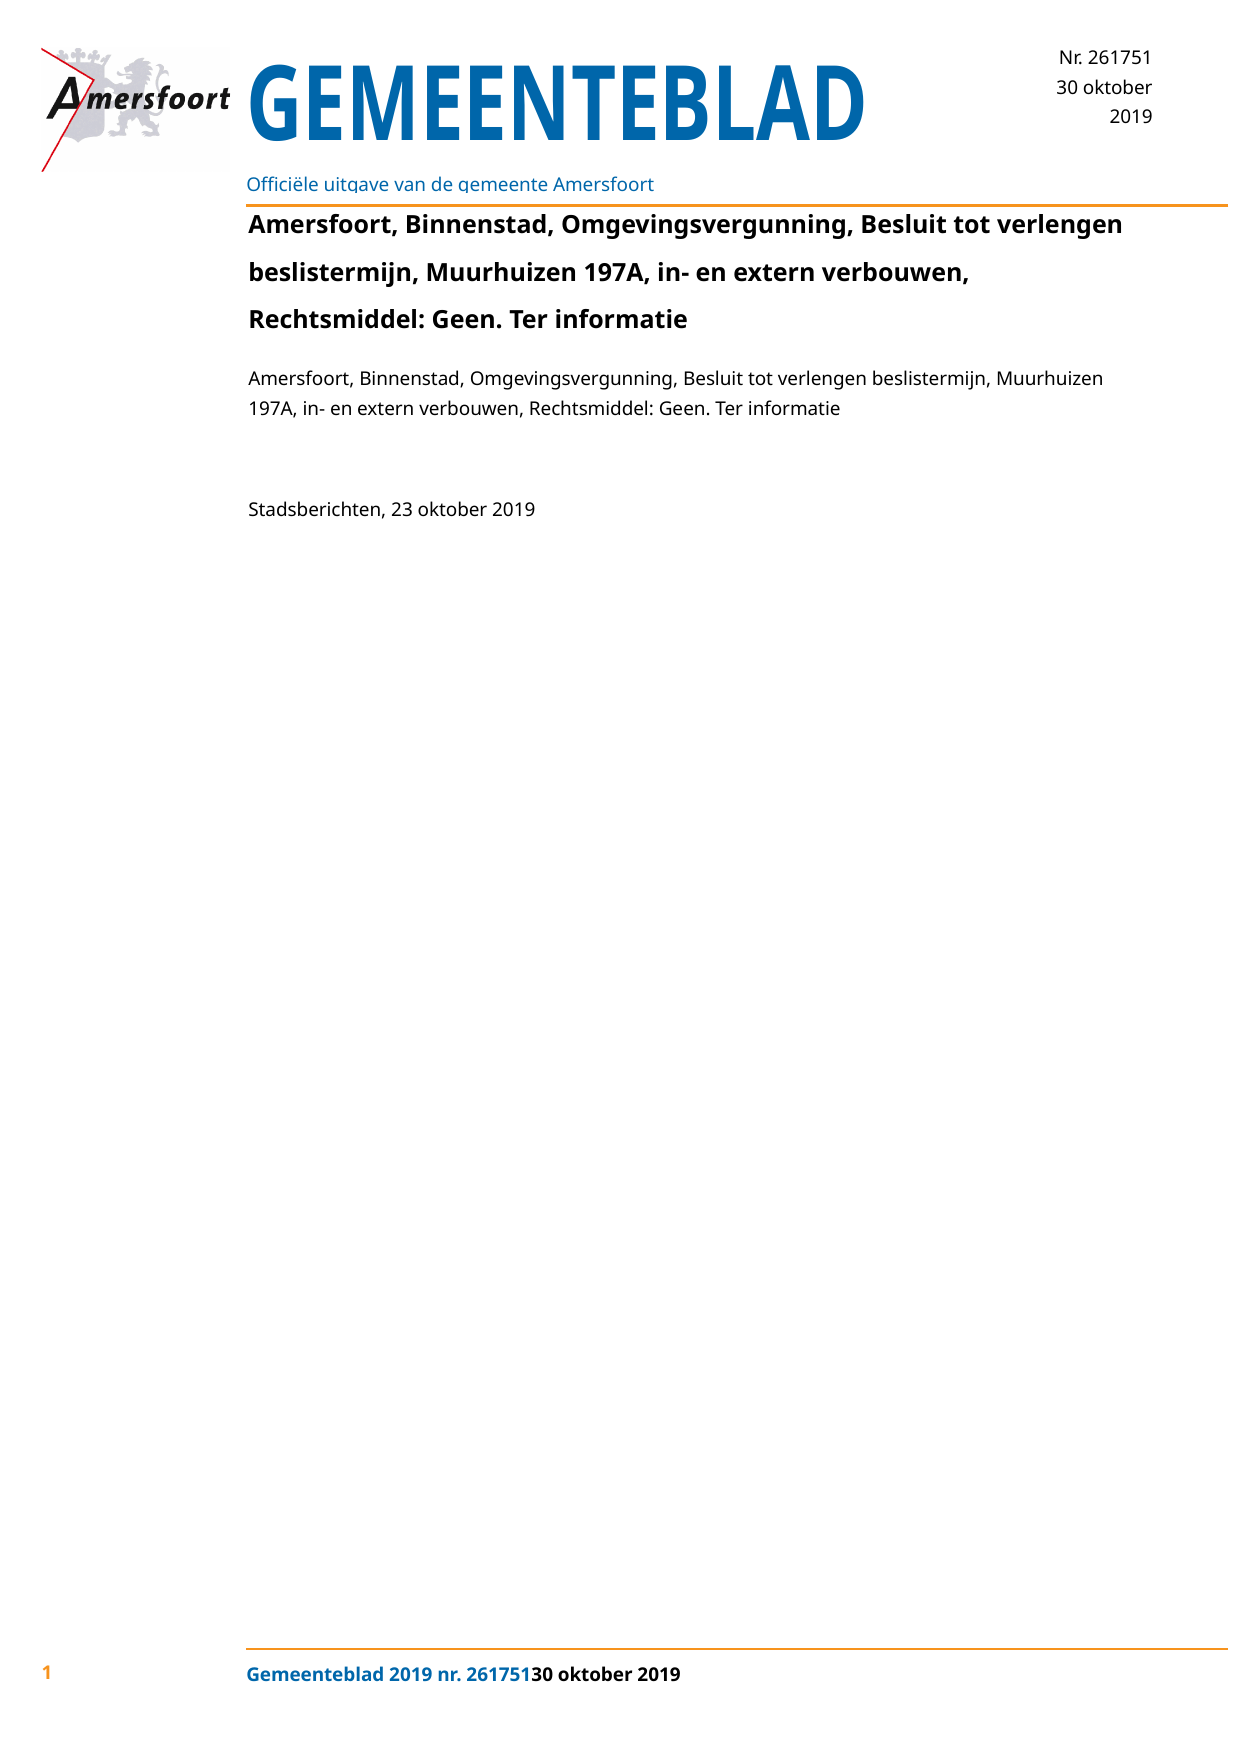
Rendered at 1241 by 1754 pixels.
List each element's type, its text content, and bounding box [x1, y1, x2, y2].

picture [41, 47, 231, 172]
text Amersfoort, Binnenstad, Omgevingsvergunning, Besluit tot verlengen beslistermijn, Muurhuizen 197A, in- en extern verbouwen, Rechtsmiddel: Geen. Ter informatie [248, 207, 1152, 336]
text Amersfoort, Binnenstad, Omgevingsvergunning, Besluit tot verlengen beslistermijn, Muurhuizen 197A, in- en extern verbouwen, Rechtsmiddel: Geen. Ter informatie [248, 366, 1152, 421]
text Stadsberichten, 23 oktober 2019 [248, 496, 1152, 522]
